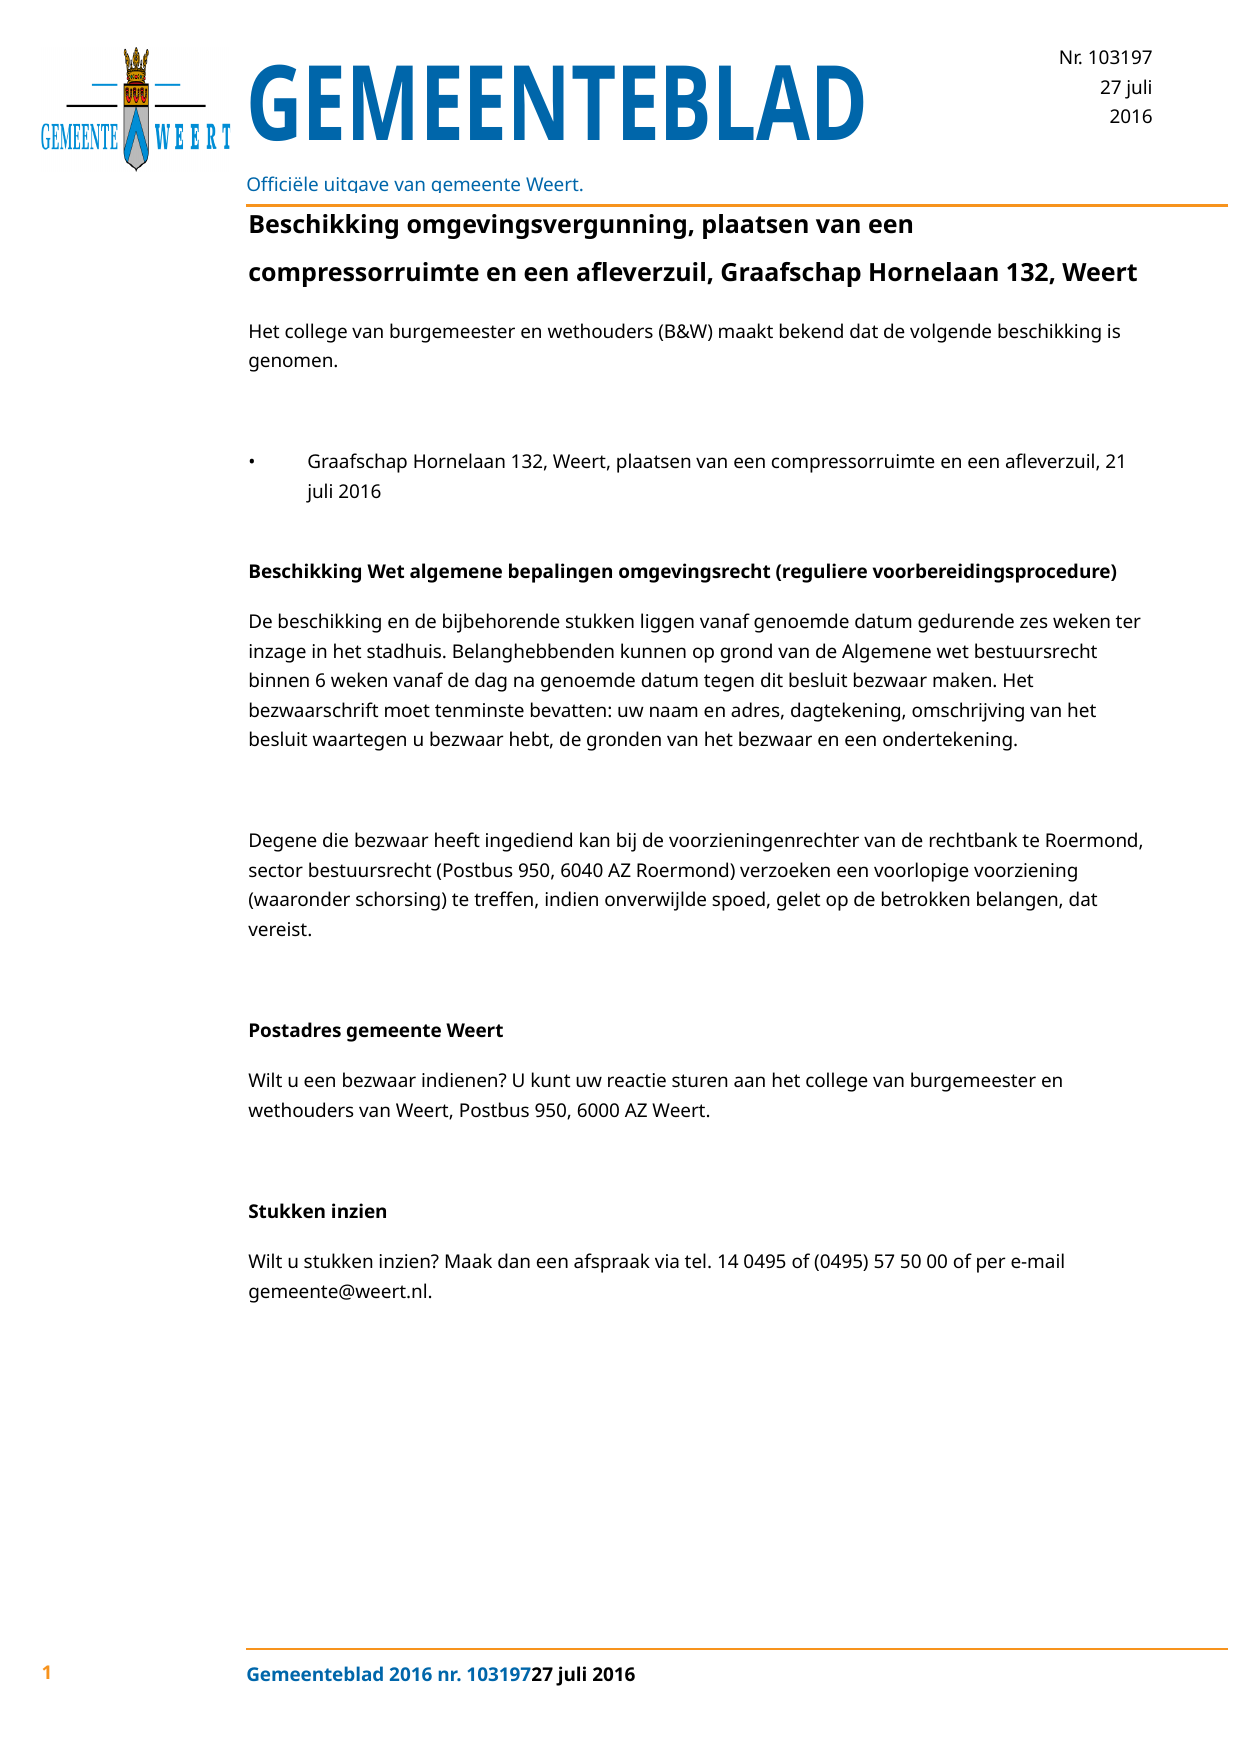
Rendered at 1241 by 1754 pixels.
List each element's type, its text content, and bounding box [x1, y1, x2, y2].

text Beschikking omgevingsvergunning, plaatsen van een compressorruimte en een afleverzuil, Graafschap Hornelaan 132, Weert [248, 207, 1152, 288]
picture [41, 47, 231, 172]
list Graafschap Hornelaan 132, Weert, plaatsen van een compressorruimte en een afleverzuil, 21 juli 2016 [248, 448, 1152, 504]
text Postadres gemeente Weert [248, 1017, 1152, 1043]
text Wilt u een bezwaar indienen? U kunt uw reactie sturen aan het college van burgemeester en wethouders van Weert, Postbus 950, 6000 AZ Weert. [248, 1067, 1152, 1123]
text Degene die bezwaar heeft ingediend kan bij de voorzieningenrechter van de rechtbank te Roermond, sector bestuursrecht (Postbus 950, 6040 AZ Roermond) verzoeken een voorlopige voorziening (waaronder schorsing) te treffen, indien onverwijlde spoed, gelet op de betrokken belangen, dat vereist. [248, 827, 1152, 942]
text Stukken inzien [248, 1198, 1152, 1224]
text Beschikking Wet algemene bepalingen omgevingsrecht (reguliere voorbereidingsprocedure) [248, 558, 1152, 584]
text De beschikking en de bijbehorende stukken liggen vanaf genoemde datum gedurende zes weken ter inzage in het stadhuis. Belanghebbenden kunnen op grond van de Algemene wet bestuursrecht binnen 6 weken vanaf de dag na genoemde datum tegen dit besluit bezwaar maken. Het bezwaarschrift moet tenminste bevatten: uw naam en adres, dagtekening, omschrijving van het besluit waartegen u bezwaar hebt, de gronden van het bezwaar en een ondertekening. [248, 608, 1152, 752]
text Het college van burgemeester en wethouders (B&W) maakt bekend dat de volgende beschikking is genomen. [248, 318, 1152, 373]
text Wilt u stukken inzien? Maak dan een afspraak via tel. 14 0495 of (0495) 57 50 00 of per e-mail gemeente@weert.nl. [248, 1248, 1152, 1304]
